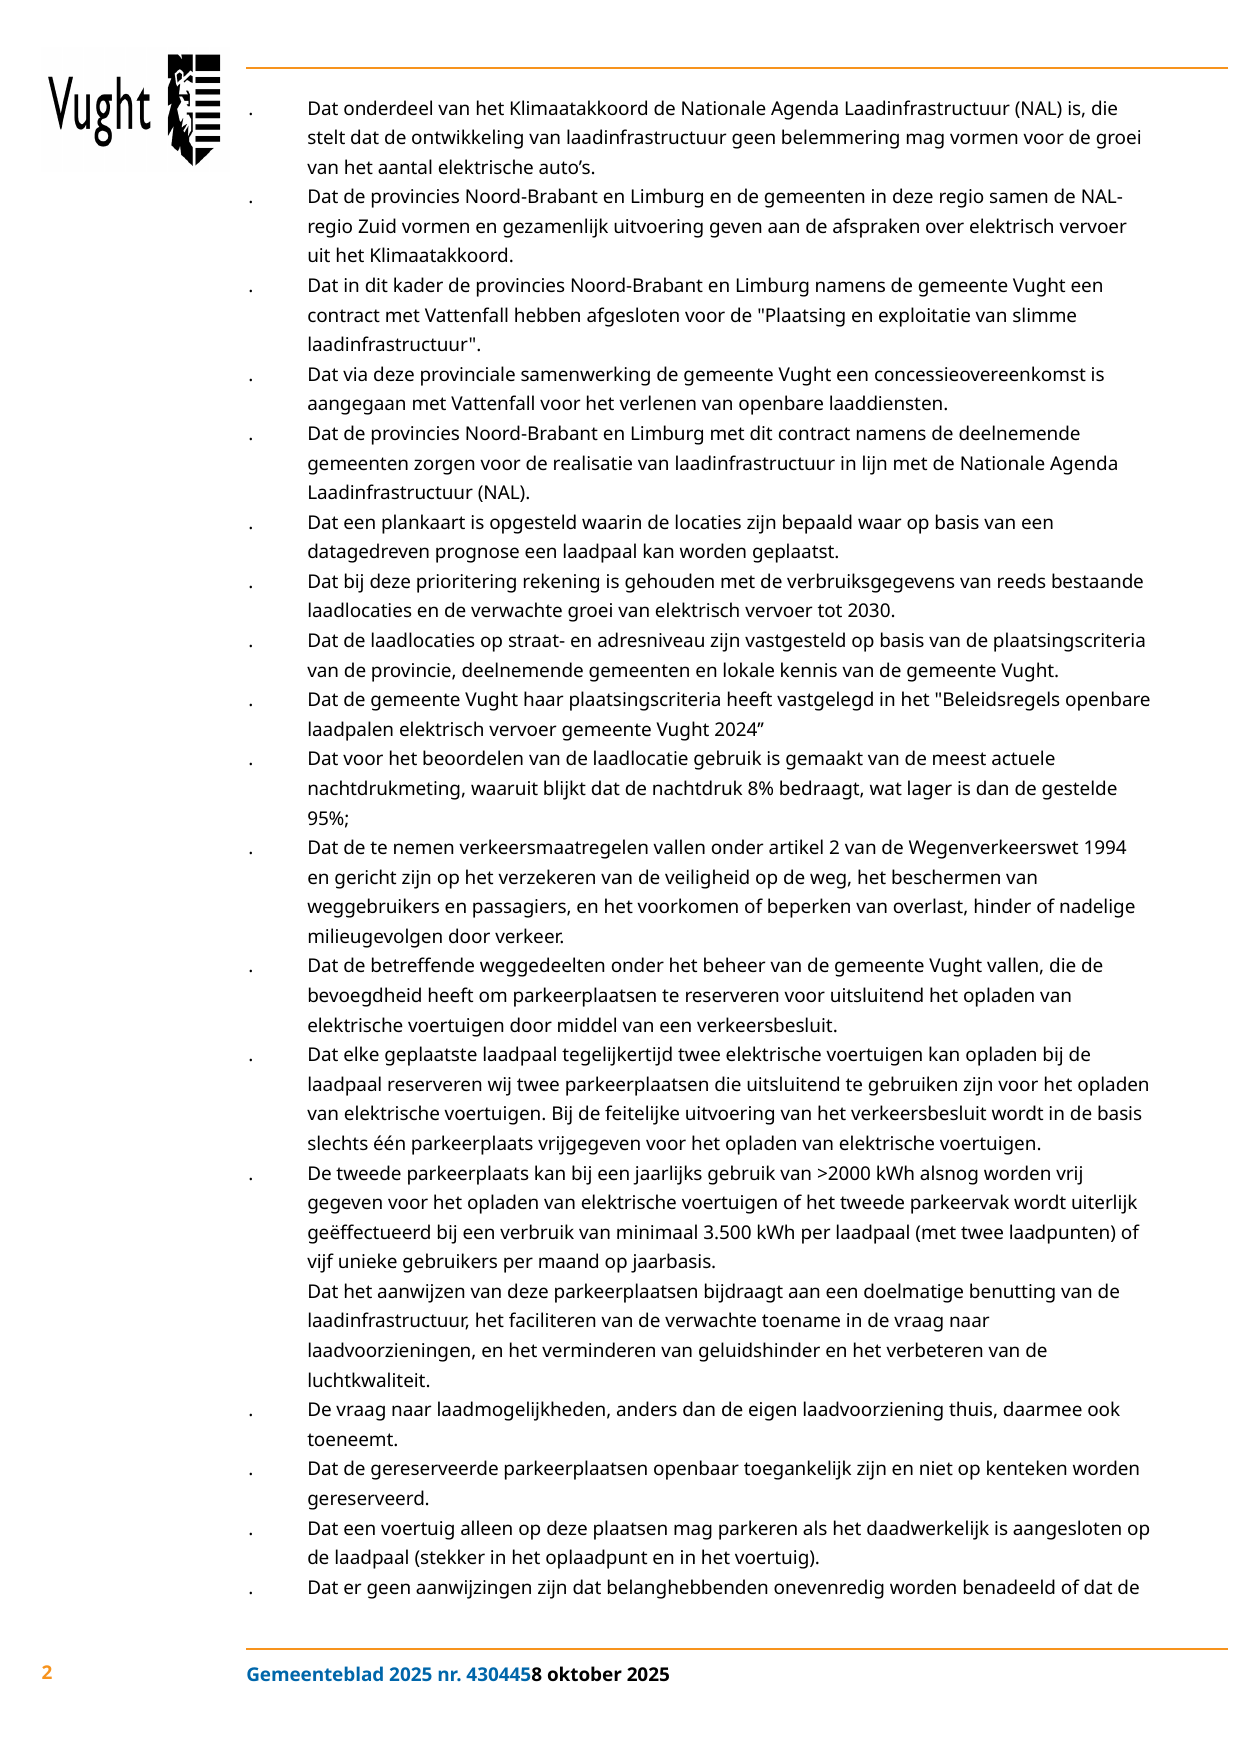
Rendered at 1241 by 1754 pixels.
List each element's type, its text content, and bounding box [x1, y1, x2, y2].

list Dat de provincies Noord-Brabant en Limburg en de gemeenten in deze regio samen de NAL-regio Zuid vormen en gezamenlijk uitvoering geven aan de afspraken over elektrisch vervoer uit het Klimaatakkoord. [248, 183, 1152, 268]
list Dat een plankaart is opgesteld waarin de locaties zijn bepaald waar op basis van een datagedreven prognose een laadpaal kan worden geplaatst. [248, 509, 1152, 564]
list Dat onderdeel van het Klimaatakkoord de Nationale Agenda Laadinfrastructuur (NAL) is, die stelt dat de ontwikkeling van laadinfrastructuur geen belemmering mag vormen voor de groei van het aantal elektrische auto’s. [248, 95, 1152, 180]
list Dat de provincies Noord-Brabant en Limburg met dit contract namens de deelnemende gemeenten zorgen voor de realisatie van laadinfrastructuur in lijn met de Nationale Agenda Laadinfrastructuur (NAL). [248, 420, 1152, 505]
list Dat in dit kader de provincies Noord-Brabant en Limburg namens de gemeente Vught een contract met Vattenfall hebben afgesloten voor de "Plaatsing en exploitatie van slimme laadinfrastructuur". [248, 272, 1152, 357]
list Dat de gereserveerde parkeerplaatsen openbaar toegankelijk zijn en niet op kenteken worden gereserveerd. [248, 1456, 1152, 1511]
list Dat de betreffende weggedeelten onder het beheer van de gemeente Vught vallen, die de bevoegdheid heeft om parkeerplaatsen te reserveren voor uitsluitend het opladen van elektrische voertuigen door middel van een verkeersbesluit. [248, 953, 1152, 1038]
list De tweede parkeerplaats kan bij een jaarlijks gebruik van >2000 kWh alsnog worden vrij gegeven voor het opladen van elektrische voertuigen of het tweede parkeervak wordt uiterlijk geëffectueerd bij een verbruik van minimaal 3.500 kWh per laadpaal (met twee laadpunten) of vijf unieke gebruikers per maand op jaarbasis. [248, 1160, 1152, 1274]
list Dat er geen aanwijzingen zijn dat belanghebbenden onevenredig worden benadeeld of dat de [248, 1574, 1152, 1600]
picture [41, 47, 231, 172]
list Dat een voertuig alleen op deze plaatsen mag parkeren als het daadwerkelijk is aangesloten op de laadpaal (stekker in het oplaadpunt en in het voertuig). [248, 1515, 1152, 1570]
list Dat voor het beoordelen van de laadlocatie gebruik is gemaakt van de meest actuele nachtdrukmeting, waaruit blijkt dat de nachtdruk 8% bedraagt, wat lager is dan de gestelde 95%; [248, 746, 1152, 831]
list Dat bij deze prioritering rekening is gehouden met de verbruiksgegevens van reeds bestaande laadlocaties en de verwachte groei van elektrisch vervoer tot 2030. [248, 568, 1152, 623]
list Dat het aanwijzen van deze parkeerplaatsen bijdraagt aan een doelmatige benutting van de laadinfrastructuur, het faciliteren van de verwachte toename in de vraag naar laadvoorzieningen, en het verminderen van geluidshinder en het verbeteren van de luchtkwaliteit. [248, 1278, 1152, 1393]
list Dat de te nemen verkeersmaatregelen vallen onder artikel 2 van de Wegenverkeerswet 1994 en gericht zijn op het verzekeren van de veiligheid op de weg, het beschermen van weggebruikers en passagiers, en het voorkomen of beperken van overlast, hinder of nadelige milieugevolgen door verkeer. [248, 834, 1152, 949]
list De vraag naar laadmogelijkheden, anders dan de eigen laadvoorziening thuis, daarmee ook toeneemt. [248, 1396, 1152, 1452]
list Dat de gemeente Vught haar plaatsingscriteria heeft vastgelegd in het "Beleidsregels openbare laadpalen elektrisch vervoer gemeente Vught 2024’’ [248, 686, 1152, 742]
list Dat elke geplaatste laadpaal tegelijkertijd twee elektrische voertuigen kan opladen bij de laadpaal reserveren wij twee parkeerplaatsen die uitsluitend te gebruiken zijn voor het opladen van elektrische voertuigen. Bij de feitelijke uitvoering van het verkeersbesluit wordt in de basis slechts één parkeerplaats vrijgegeven voor het opladen van elektrische voertuigen. [248, 1041, 1152, 1156]
list Dat de laadlocaties op straat- en adresniveau zijn vastgesteld op basis van de plaatsingscriteria van de provincie, deelnemende gemeenten en lokale kennis van de gemeente Vught. [248, 627, 1152, 683]
list Dat via deze provinciale samenwerking de gemeente Vught een concessieovereenkomst is aangegaan met Vattenfall voor het verlenen van openbare laaddiensten. [248, 361, 1152, 416]
